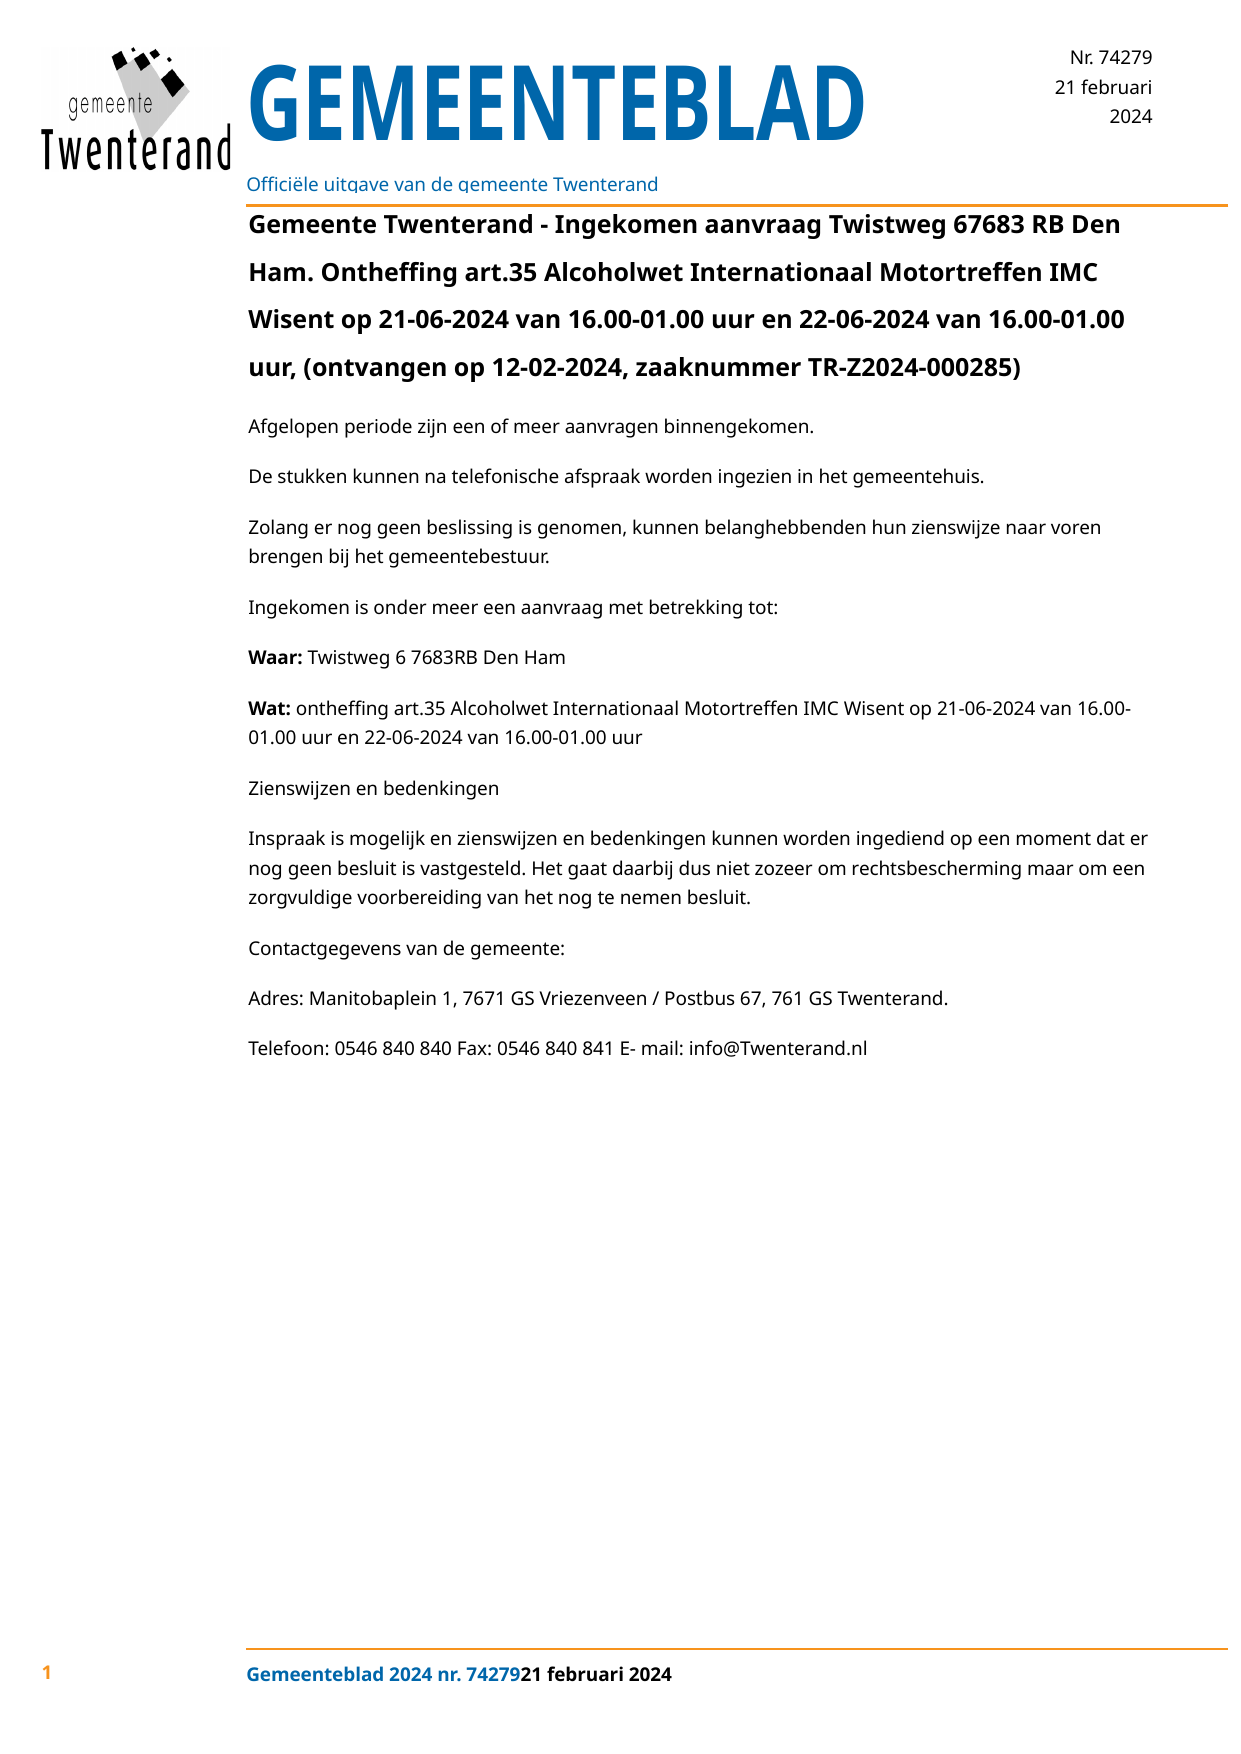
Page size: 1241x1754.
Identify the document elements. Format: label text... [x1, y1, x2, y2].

text Zienswijzen en bedenkingen [248, 775, 1152, 801]
text Inspraak is mogelijk en zienswijzen en bedenkingen kunnen worden ingediend op een moment dat er nog geen besluit is vastgesteld. Het gaat daarbij dus niet zozeer om rechtsbescherming maar om een zorgvuldige voorbereiding van het nog te nemen besluit. [248, 825, 1152, 910]
text Adres: Manitobaplein 1, 7671 GS Vriezenveen / Postbus 67, 761 GS Twenterand. [248, 985, 1152, 1011]
text Gemeente Twenterand - Ingekomen aanvraag Twistweg 67683 RB Den Ham. Ontheffing art.35 Alcoholwet Internationaal Motortreffen IMC Wisent op 21-06-2024 van 16.00-01.00 uur en 22-06-2024 van 16.00-01.00 uur, (ontvangen op 12-02-2024, zaaknummer TR-Z2024-000285) [248, 207, 1152, 384]
text Telefoon: 0546 840 840 Fax: 0546 840 841 E- mail: info@Twenterand.nl [248, 1036, 1152, 1061]
text Wat: ontheffing art.35 Alcoholwet Internationaal Motortreffen IMC Wisent op 21-06-2024 van 16.00-01.00 uur en 22-06-2024 van 16.00-01.00 uur [248, 695, 1152, 750]
text Contactgegevens van de gemeente: [248, 935, 1152, 961]
text Zolang er nog geen beslissing is genomen, kunnen belanghebbenden hun zienswijze naar voren brengen bij het gemeentebestuur. [248, 514, 1152, 569]
text Ingekomen is onder meer een aanvraag met betrekking tot: [248, 594, 1152, 620]
text De stukken kunnen na telefonische afspraak worden ingezien in het gemeentehuis. [248, 463, 1152, 489]
text Afgelopen periode zijn een of meer aanvragen binnengekomen. [248, 413, 1152, 439]
text Waar: Twistweg 6 7683RB Den Ham [248, 644, 1152, 670]
picture [41, 47, 231, 172]
